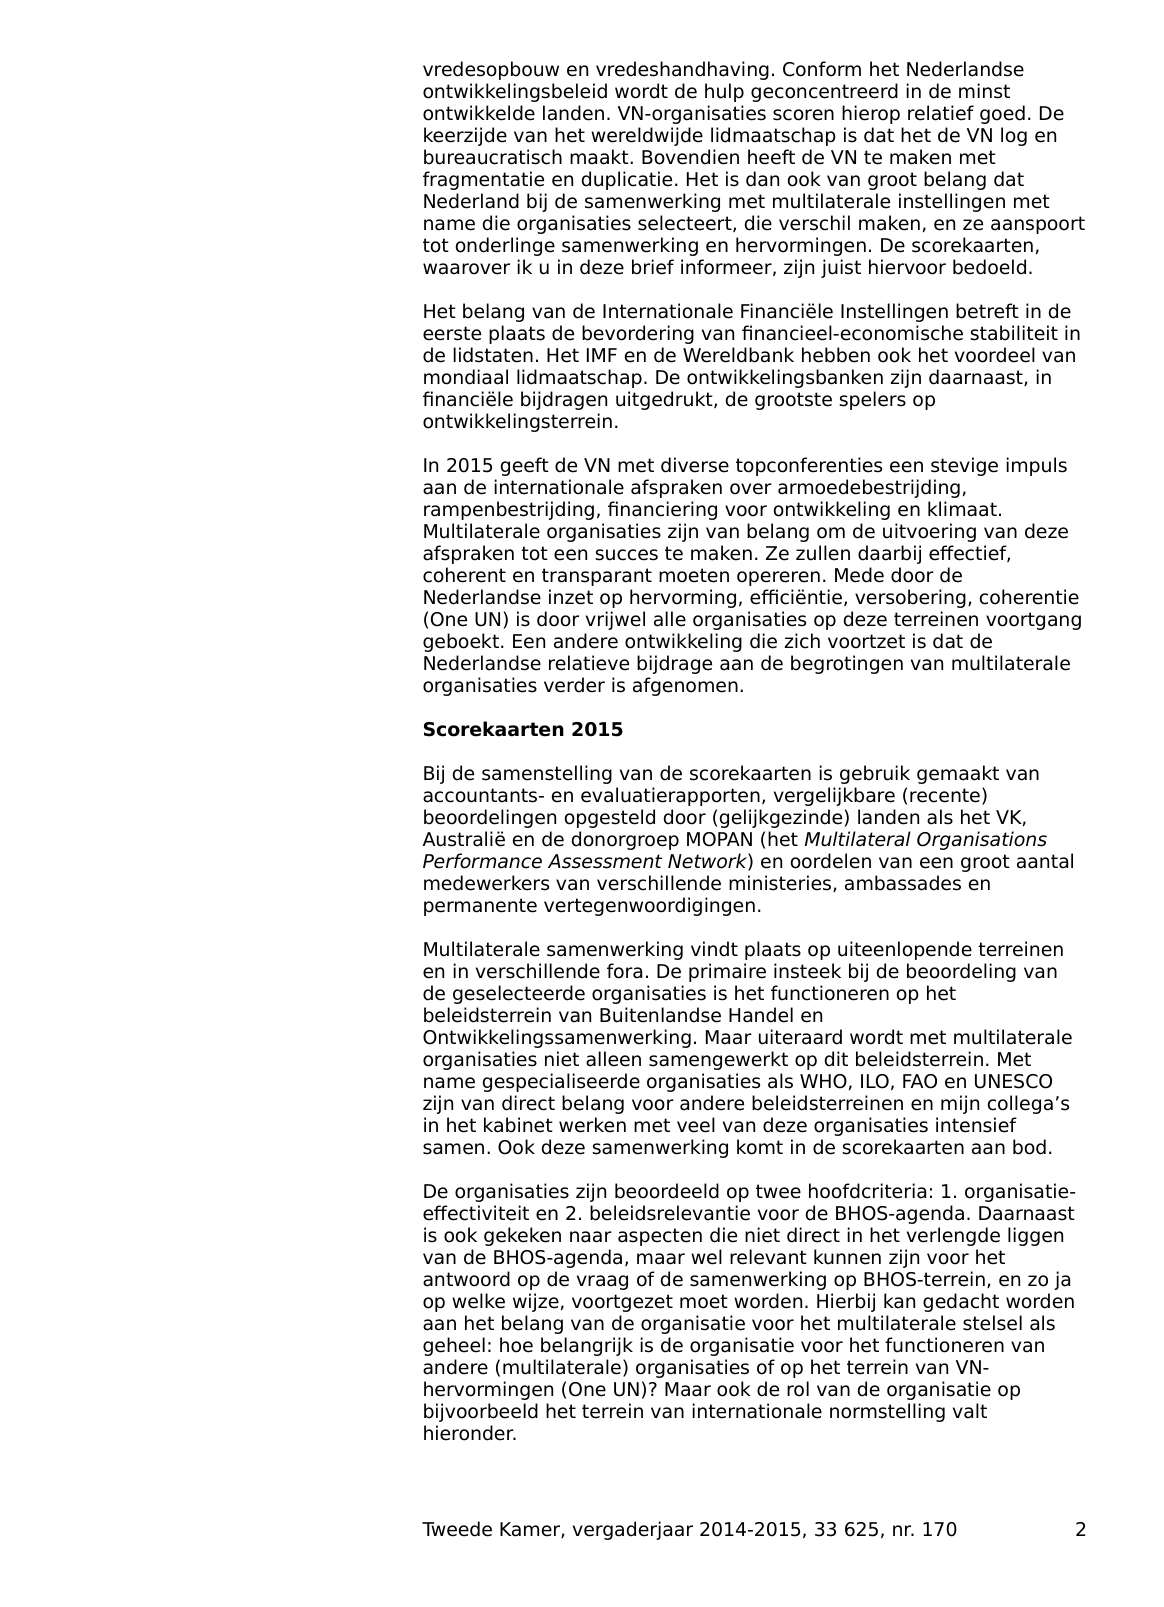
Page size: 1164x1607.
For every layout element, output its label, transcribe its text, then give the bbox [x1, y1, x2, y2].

text In 2015 geeft de VN met diverse topconferenties een stevige impuls aan de internationale afspraken over armoedebestrijding, rampenbestrijding, financiering voor ontwikkeling en klimaat. Multilaterale organisaties zijn van belang om de uitvoering van deze afspraken tot een succes te maken. Ze zullen daarbij effectief, coherent en transparant moeten opereren. Mede door de Nederlandse inzet op hervorming, efficiëntie, versobering, coherentie (One UN) is door vrijwel alle organisaties op deze terreinen voortgang geboekt. Een andere ontwikkeling die zich voortzet is dat de Nederlandse relatieve bijdrage aan de begrotingen van multilaterale organisaties verder is afgenomen. [422, 455, 1087, 697]
text Het belang van de Internationale Financiële Instellingen betreft in de eerste plaats de bevordering van financieel-economische stabiliteit in de lidstaten. Het IMF en de Wereldbank hebben ook het voordeel van mondiaal lidmaatschap. De ontwikkelingsbanken zijn daarnaast, in financiële bijdragen uitgedrukt, de grootste spelers op ontwikkelingsterrein. [422, 301, 1087, 433]
text De organisaties zijn beoordeeld op twee hoofdcriteria: 1. organisatie-effectiviteit en 2. beleidsrelevantie voor de BHOS-agenda. Daarnaast is ook gekeken naar aspecten die niet direct in het verlengde liggen van de BHOS-agenda, maar wel relevant kunnen zijn voor het antwoord op de vraag of de samenwerking op BHOS-terrein, en zo ja op welke wijze, voortgezet moet worden. Hierbij kan gedacht worden aan het belang van de organisatie voor het multilaterale stelsel als geheel: hoe belangrijk is de organisatie voor het functioneren van andere (multilaterale) organisaties of op het terrein van VN-hervormingen (One UN)? Maar ook de rol van de organisatie op bijvoorbeeld het terrein van internationale normstelling valt hieronder. [422, 1181, 1087, 1445]
subtitle Scorekaarten 2015 [422, 719, 1087, 741]
text Bij de samenstelling van de scorekaarten is gebruik gemaakt van accountants- en evaluatierapporten, vergelijkbare (recente) beoordelingen opgesteld door (gelijkgezinde) landen als het VK, Australië en de donorgroep MOPAN (het Multilateral Organisations Performance Assessment Network) en oordelen van een groot aantal medewerkers van verschillende ministeries, ambassades en permanente vertegenwoordigingen. [422, 763, 1087, 917]
text vredesopbouw en vredeshandhaving. Conform het Nederlandse ontwikkelingsbeleid wordt de hulp geconcentreerd in de minst ontwikkelde landen. VN-organisaties scoren hierop relatief goed. De keerzijde van het wereldwijde lidmaatschap is dat het de VN log en bureaucratisch maakt. Bovendien heeft de VN te maken met fragmentatie en duplicatie. Het is dan ook van groot belang dat Nederland bij de samenwerking met multilaterale instellingen met name die organisaties selecteert, die verschil maken, en ze aanspoort tot onderlinge samenwerking en hervormingen. De scorekaarten, waarover ik u in deze brief informeer, zijn juist hiervoor bedoeld. [422, 59, 1087, 279]
text Multilaterale samenwerking vindt plaats op uiteenlopende terreinen en in verschillende fora. De primaire insteek bij de beoordeling van de geselecteerde organisaties is het functioneren op het beleidsterrein van Buitenlandse Handel en Ontwikkelingssamenwerking. Maar uiteraard wordt met multilaterale organisaties niet alleen samengewerkt op dit beleidsterrein. Met name gespecialiseerde organisaties als WHO, ILO, FAO en UNESCO zijn van direct belang voor andere beleidsterreinen en mijn collega’s in het kabinet werken met veel van deze organisaties intensief samen. Ook deze samenwerking komt in de scorekaarten aan bod. [422, 939, 1087, 1159]
